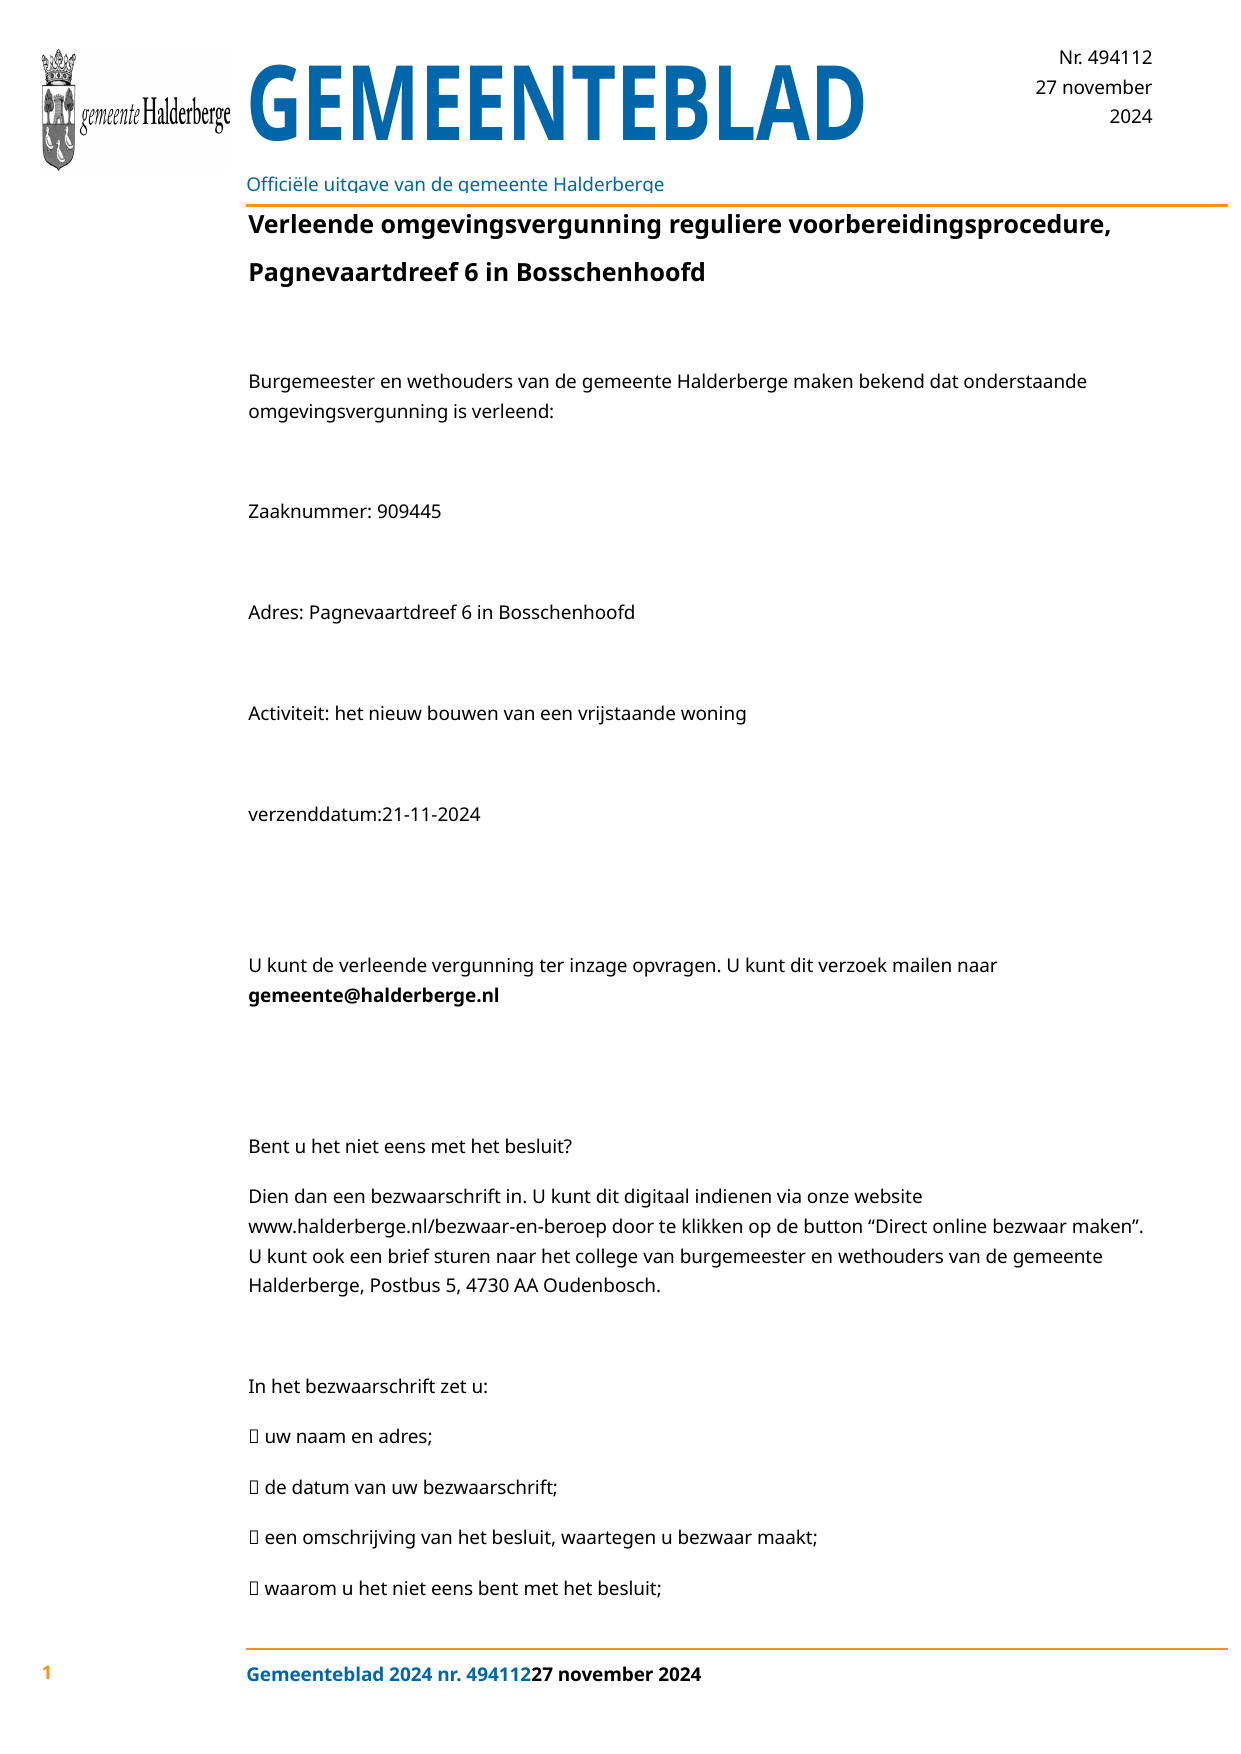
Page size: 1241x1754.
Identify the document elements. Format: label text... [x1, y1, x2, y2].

text Bent u het niet eens met het besluit? [248, 1133, 1152, 1159]
text  waarom u het niet eens bent met het besluit; [248, 1575, 1152, 1601]
picture [41, 47, 231, 172]
text U kunt de verleende vergunning ter inzage opvragen. U kunt dit verzoek mailen naar gemeente@halderberge.nl [248, 952, 1152, 1008]
text Activiteit: het nieuw bouwen van een vrijstaande woning [248, 700, 1152, 726]
text Dien dan een bezwaarschrift in. U kunt dit digitaal indienen via onze website www.halderberge.nl/bezwaar-en-beroep door te klikken op de button “Direct online bezwaar maken”. U kunt ook een brief sturen naar het college van burgemeester en wethouders van de gemeente Halderberge, Postbus 5, 4730 AA Oudenbosch. [248, 1184, 1152, 1298]
text Verleende omgevingsvergunning reguliere voorbereidingsprocedure, Pagnevaartdreef 6 in Bosschenhoofd [248, 207, 1152, 288]
text verzenddatum:21-11-2024 [248, 801, 1152, 827]
text In het bezwaarschrift zet u: [248, 1373, 1152, 1399]
text Burgemeester en wethouders van de gemeente Halderberge maken bekend dat onderstaande omgevingsvergunning is verleend: [248, 368, 1152, 424]
text Zaaknummer: 909445 [248, 499, 1152, 524]
text Adres: Pagnevaartdreef 6 in Bosschenhoofd [248, 599, 1152, 625]
text  de datum van uw bezwaarschrift; [248, 1474, 1152, 1500]
text  een omschrijving van het besluit, waartegen u bezwaar maakt; [248, 1524, 1152, 1550]
text  uw naam en adres; [248, 1424, 1152, 1449]
